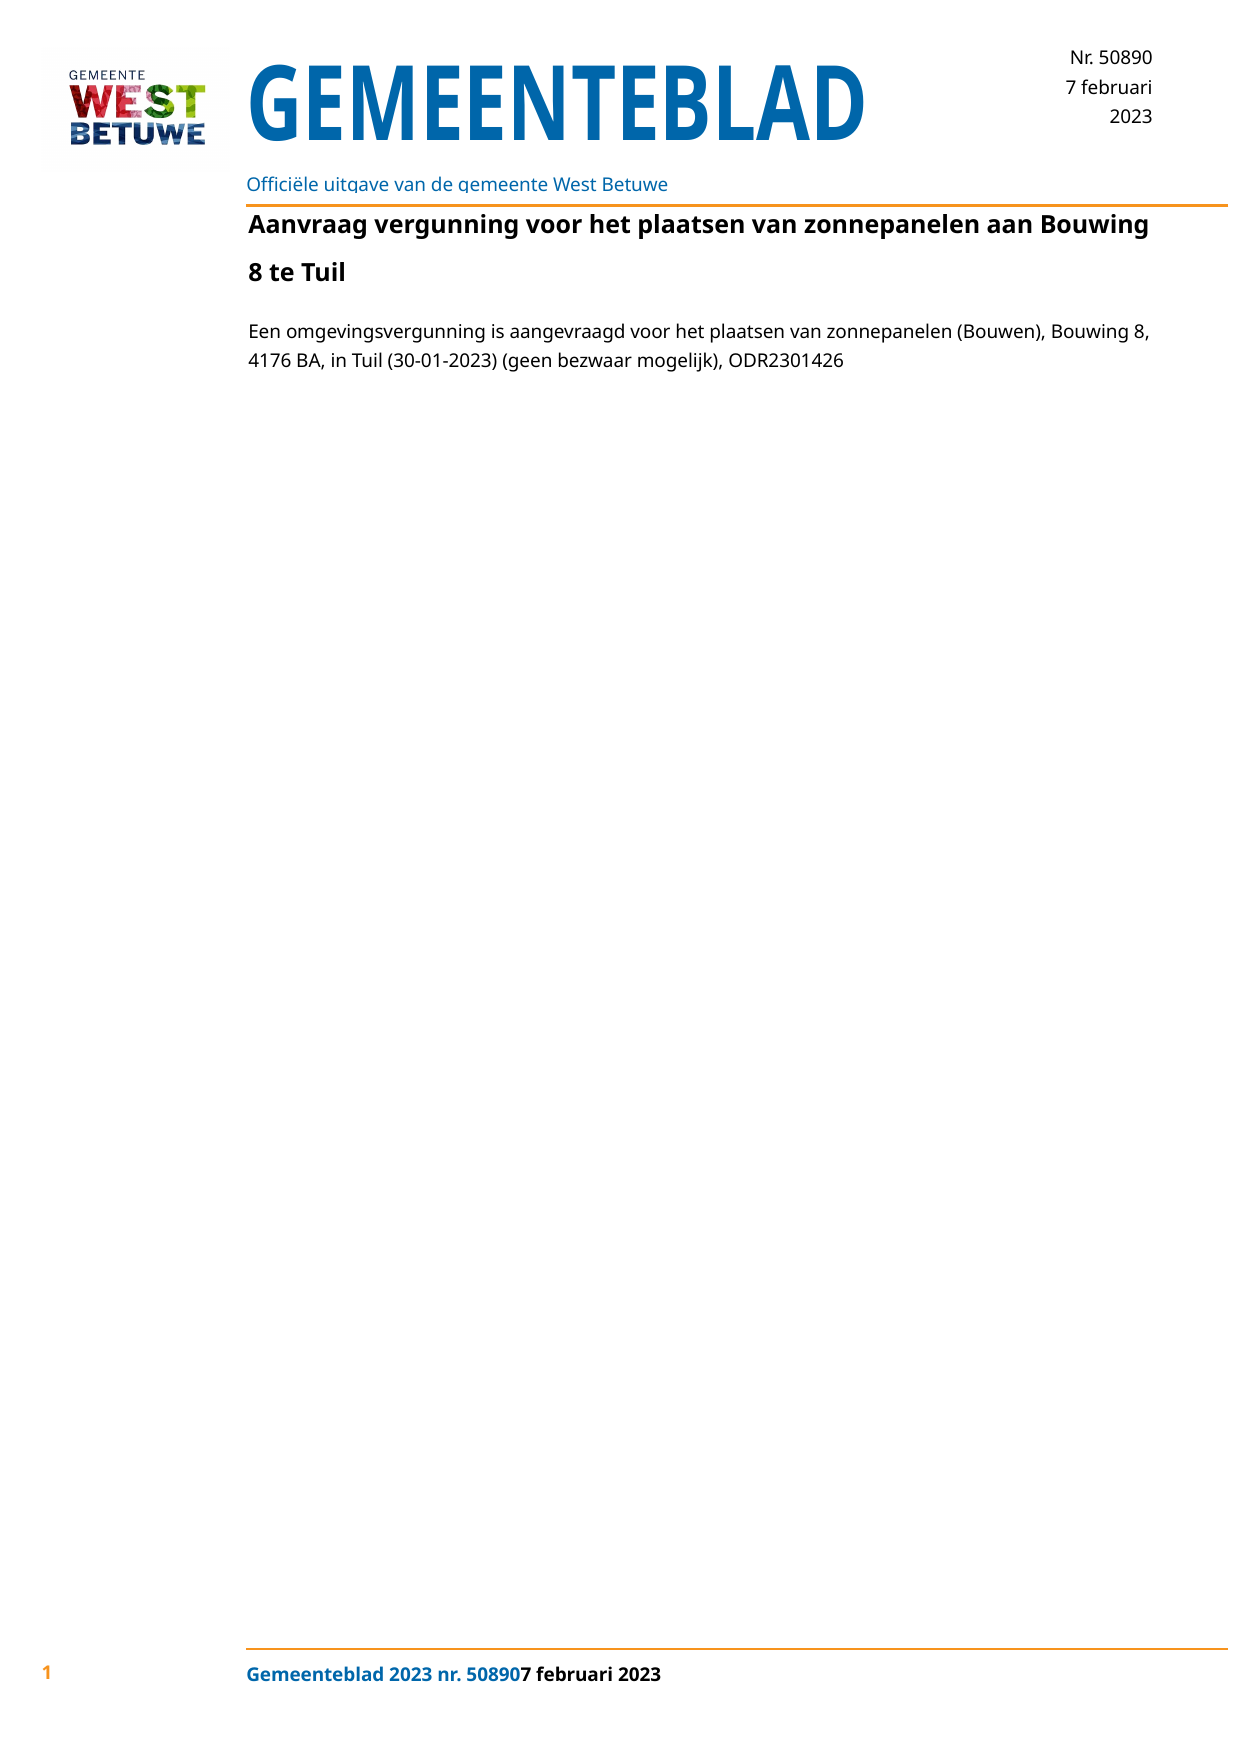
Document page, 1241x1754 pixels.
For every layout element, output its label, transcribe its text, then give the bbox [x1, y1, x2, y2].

text Aanvraag vergunning voor het plaatsen van zonnepanelen aan Bouwing 8 te Tuil [248, 207, 1152, 288]
text Een omgevingsvergunning is aangevraagd voor het plaatsen van zonnepanelen (Bouwen), Bouwing 8, 4176 BA, in Tuil (30-01-2023) (geen bezwaar mogelijk), ODR2301426 [248, 318, 1152, 373]
picture [41, 47, 231, 172]
